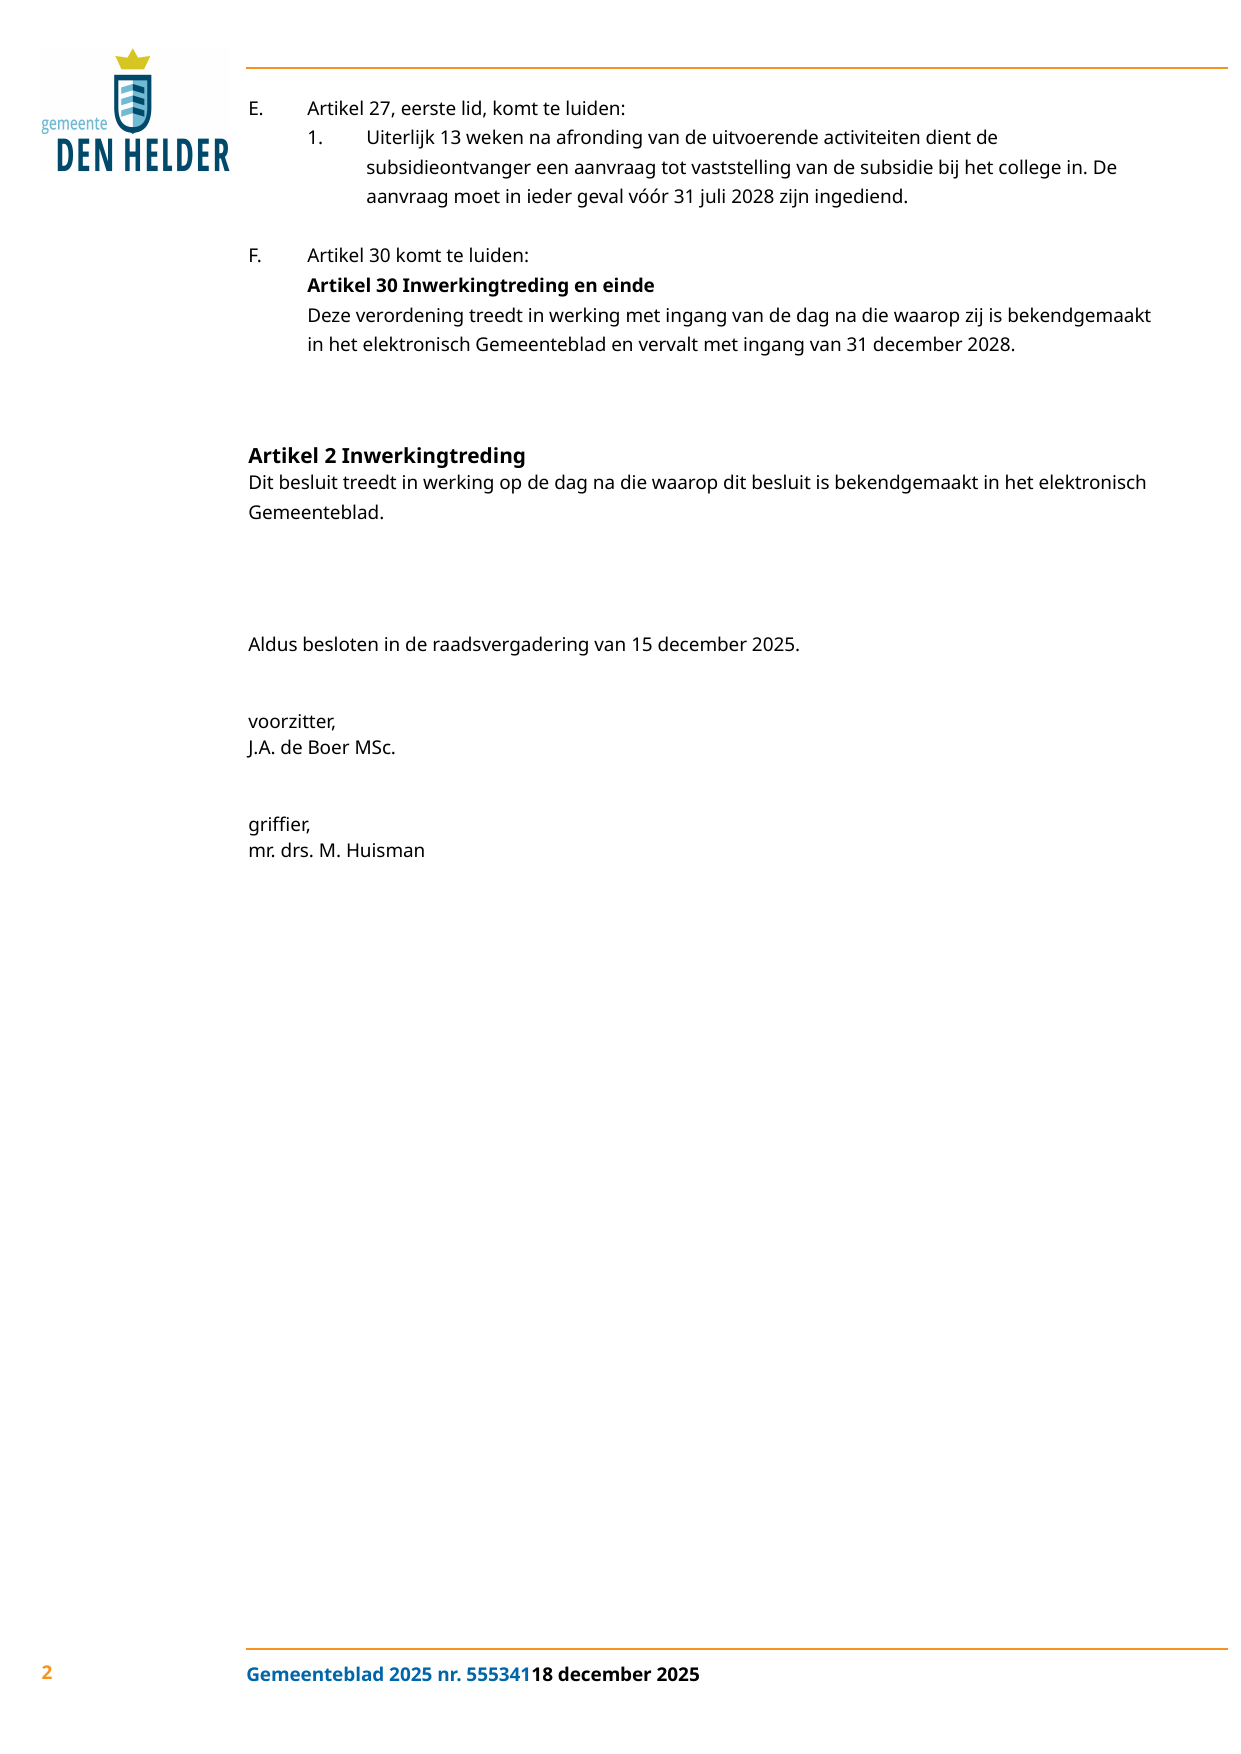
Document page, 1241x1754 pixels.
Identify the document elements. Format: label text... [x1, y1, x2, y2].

list Artikel 30 Inwerkingtreding en einde [248, 272, 1152, 298]
picture [130, 157, 135, 172]
list Artikel 27, eerste lid, komt te luiden: [248, 95, 1152, 121]
picture [63, 144, 68, 165]
picture [41, 47, 231, 172]
text J.A. de Boer MSc. [248, 734, 1152, 760]
text Dit besluit treedt in werking op de dag na die waarop dit besluit is bekendgemaakt in het elektronisch Gemeenteblad. [248, 469, 1152, 525]
picture [220, 160, 224, 172]
list Deze verordening treedt in werking met ingang van de dag na die waarop zij is bekendgemaakt in het elektronisch Gemeenteblad en vervalt met ingang van 31 december 2028. [248, 302, 1152, 357]
picture [100, 154, 106, 172]
text griffier, [248, 812, 1152, 837]
list Artikel 30 komt te luiden: [248, 243, 1152, 268]
text Aldus besloten in de raadsvergadering van 15 december 2025. [248, 632, 1152, 657]
text mr. drs. M. Huisman [248, 837, 1152, 863]
text Artikel 2 Inwerkingtreding [248, 441, 1152, 469]
list Uiterlijk 13 weken na afronding van de uitvoerende activiteiten dient de subsidieontvanger een aanvraag tot vaststelling van de subsidie bij het college in. De aanvraag moet in ieder geval vóór 31 juli 2028 zijn ingediend. [307, 124, 1152, 209]
text voorzitter, [248, 709, 1152, 734]
picture [182, 144, 187, 165]
